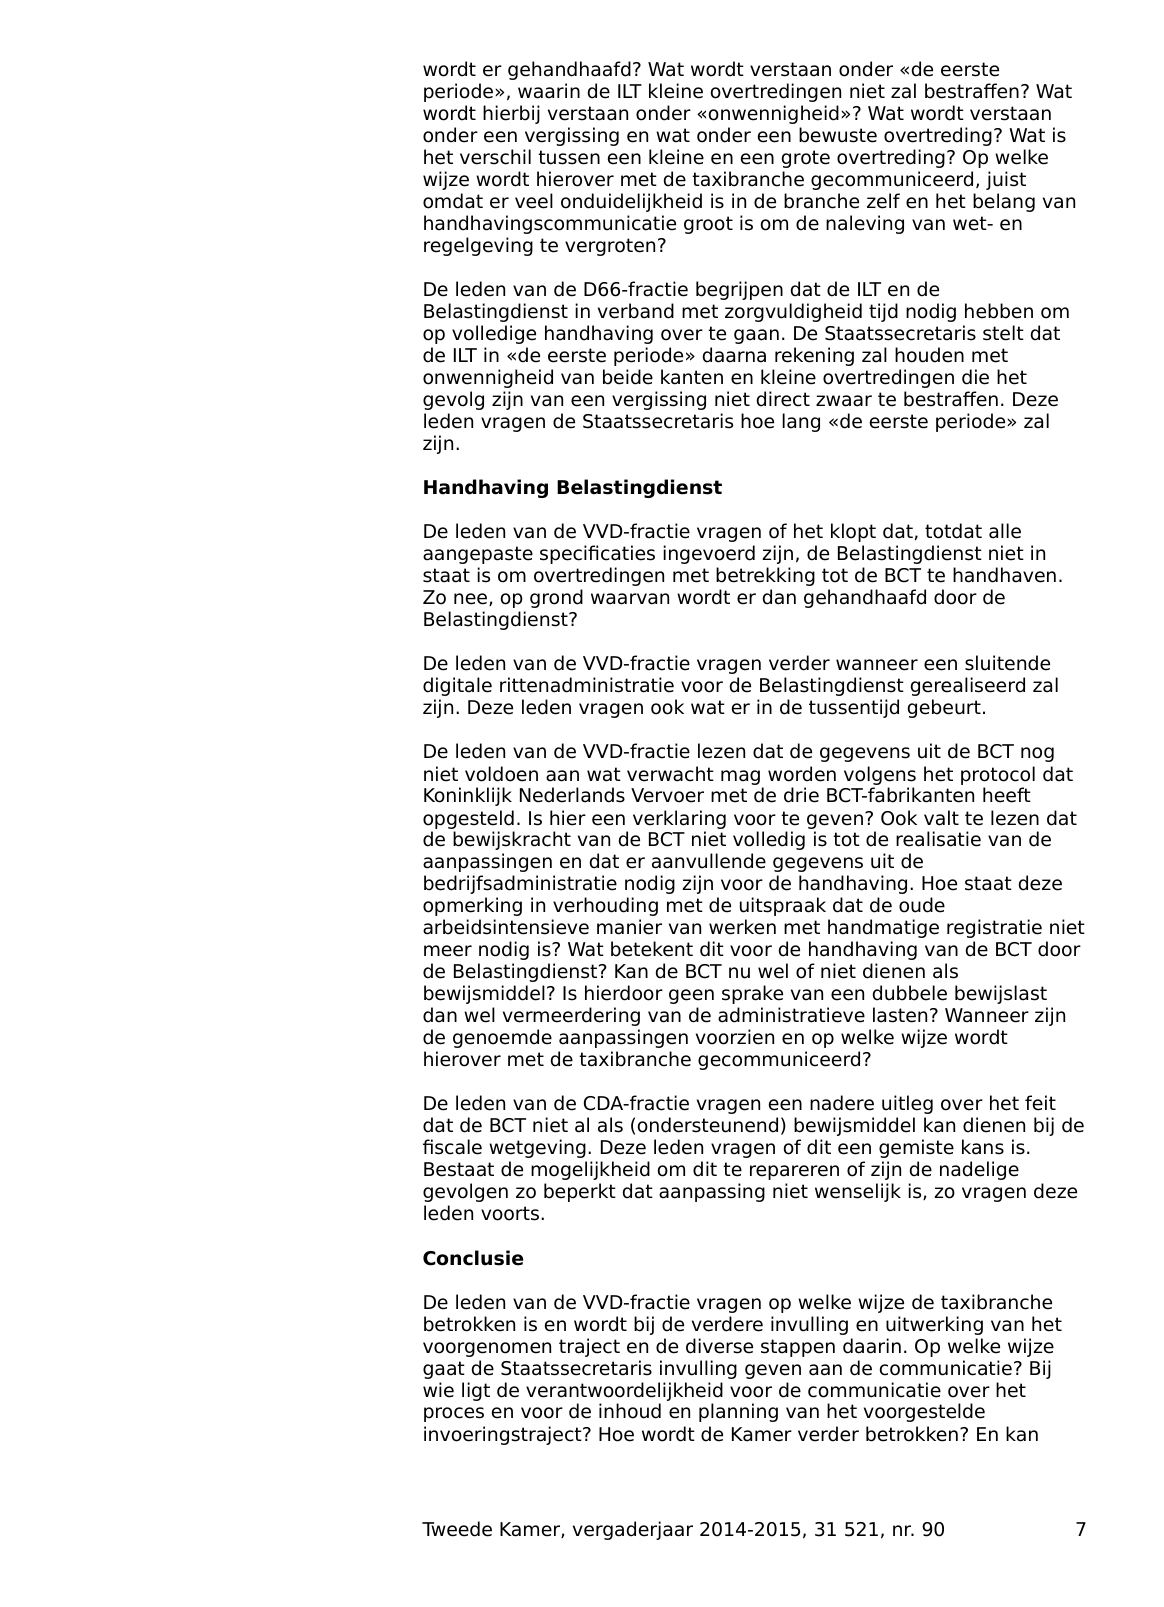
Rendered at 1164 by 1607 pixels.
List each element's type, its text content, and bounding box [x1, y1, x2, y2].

text De leden van de VVD-fractie vragen of het klopt dat, totdat alle aangepaste specificaties ingevoerd zijn, de Belastingdienst niet in staat is om overtredingen met betrekking tot de BCT te handhaven. Zo nee, op grond waarvan wordt er dan gehandhaafd door de Belastingdienst? [422, 521, 1087, 631]
text De leden van de D66-fractie begrijpen dat de ILT en de Belastingdienst in verband met zorgvuldigheid tijd nodig hebben om op volledige handhaving over te gaan. De Staatssecretaris stelt dat de ILT in «de eerste periode» daarna rekening zal houden met onwennigheid van beide kanten en kleine overtredingen die het gevolg zijn van een vergissing niet direct zwaar te bestraffen. Deze leden vragen de Staatssecretaris hoe lang «de eerste periode» zal zijn. [422, 279, 1087, 455]
text wordt er gehandhaafd? Wat wordt verstaan onder «de eerste periode», waarin de ILT kleine overtredingen niet zal bestraffen? Wat wordt hierbij verstaan onder «onwennigheid»? Wat wordt verstaan onder een vergissing en wat onder een bewuste overtreding? Wat is het verschil tussen een kleine en een grote overtreding? Op welke wijze wordt hierover met de taxibranche gecommuniceerd, juist omdat er veel onduidelijkheid is in de branche zelf en het belang van handhavingscommunicatie groot is om de naleving van wet- en regelgeving te vergroten? [422, 59, 1087, 257]
text De leden van de VVD-fractie lezen dat de gegevens uit de BCT nog niet voldoen aan wat verwacht mag worden volgens het protocol dat Koninklijk Nederlands Vervoer met de drie BCT-fabrikanten heeft opgesteld. Is hier een verklaring voor te geven? Ook valt te lezen dat de bewijskracht van de BCT niet volledig is tot de realisatie van de aanpassingen en dat er aanvullende gegevens uit de bedrijfsadministratie nodig zijn voor de handhaving. Hoe staat deze opmerking in verhouding met de uitspraak dat de oude arbeidsintensieve manier van werken met handmatige registratie niet meer nodig is? Wat betekent dit voor de handhaving van de BCT door de Belastingdienst? Kan de BCT nu wel of niet dienen als bewijsmiddel? Is hierdoor geen sprake van een dubbele bewijslast dan wel vermeerdering van de administratieve lasten? Wanneer zijn de genoemde aanpassingen voorzien en op welke wijze wordt hierover met de taxibranche gecommuniceerd? [422, 741, 1087, 1071]
text De leden van de VVD-fractie vragen op welke wijze de taxibranche betrokken is en wordt bij de verdere invulling en uitwerking van het voorgenomen traject en de diverse stappen daarin. Op welke wijze gaat de Staatssecretaris invulling geven aan de communicatie? Bij wie ligt de verantwoordelijkheid voor de communicatie over het proces en voor de inhoud en planning van het voorgestelde invoeringstraject? Hoe wordt de Kamer verder betrokken? En kan [422, 1292, 1087, 1445]
text De leden van de VVD-fractie vragen verder wanneer een sluitende digitale rittenadministratie voor de Belastingdienst gerealiseerd zal zijn. Deze leden vragen ook wat er in de tussentijd gebeurt. [422, 653, 1087, 719]
subtitle Conclusie [422, 1247, 1087, 1269]
subtitle Handhaving Belastingdienst [422, 477, 1087, 499]
text De leden van de CDA-fractie vragen een nadere uitleg over het feit dat de BCT niet al als (ondersteunend) bewijsmiddel kan dienen bij de fiscale wetgeving. Deze leden vragen of dit een gemiste kans is. Bestaat de mogelijkheid om dit te repareren of zijn de nadelige gevolgen zo beperkt dat aanpassing niet wenselijk is, zo vragen deze leden voorts. [422, 1093, 1087, 1225]
